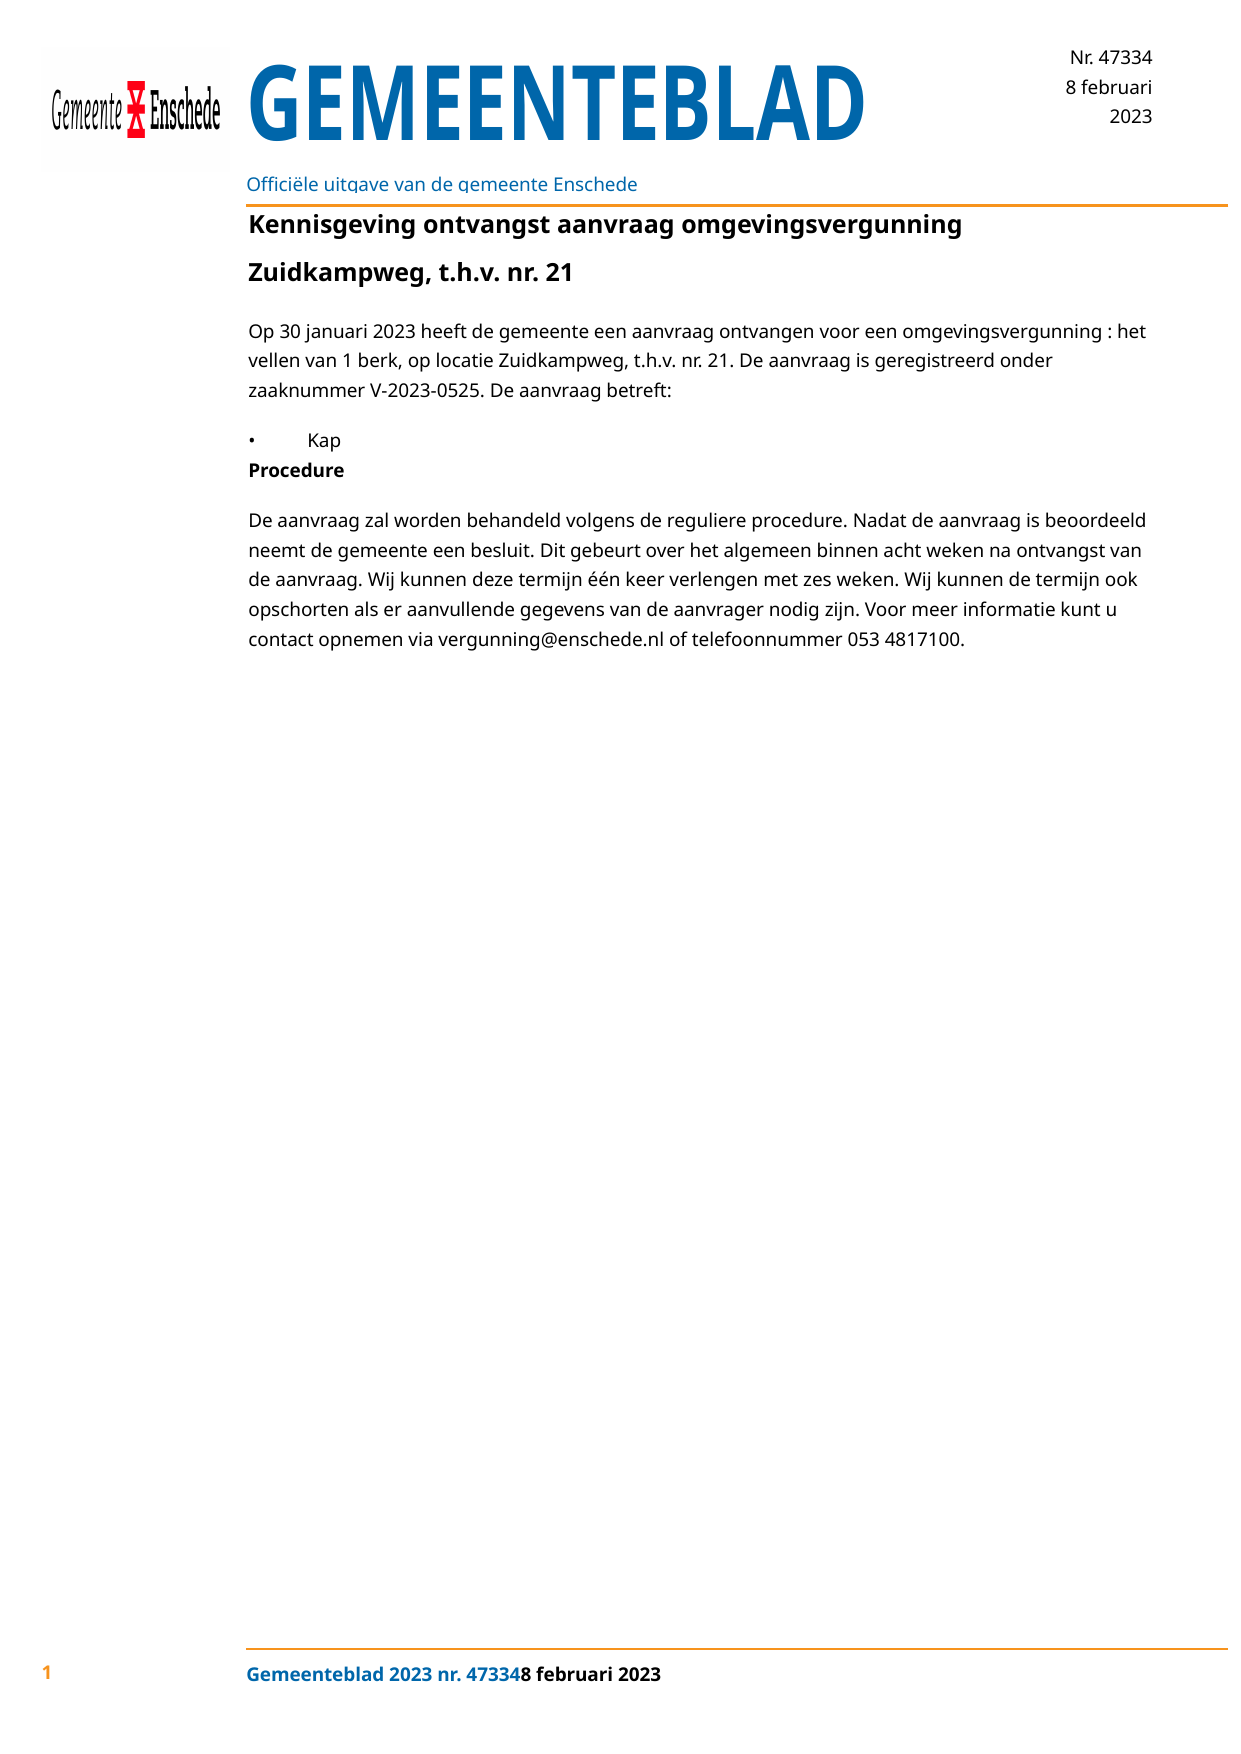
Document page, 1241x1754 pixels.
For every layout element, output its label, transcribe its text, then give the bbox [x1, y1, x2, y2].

text Op 30 januari 2023 heeft de gemeente een aanvraag ontvangen voor een omgevingsvergunning : het vellen van 1 berk, op locatie Zuidkampweg, t.h.v. nr. 21. De aanvraag is geregistreerd onder zaaknummer V-2023-0525. De aanvraag betreft: [248, 318, 1152, 403]
picture [41, 47, 231, 172]
list Kap [248, 427, 1152, 453]
text Procedure [248, 457, 1152, 483]
text De aanvraag zal worden behandeld volgens de reguliere procedure. Nadat de aanvraag is beoordeeld neemt de gemeente een besluit. Dit gebeurt over het algemeen binnen acht weken na ontvangst van de aanvraag. Wij kunnen deze termijn één keer verlengen met zes weken. Wij kunnen de termijn ook opschorten als er aanvullende gegevens van de aanvrager nodig zijn. Voor meer informatie kunt u contact opnemen via vergunning@enschede.nl of telefoonnummer 053 4817100. [248, 507, 1152, 652]
text Kennisgeving ontvangst aanvraag omgevingsvergunning Zuidkampweg, t.h.v. nr. 21 [248, 207, 1152, 288]
